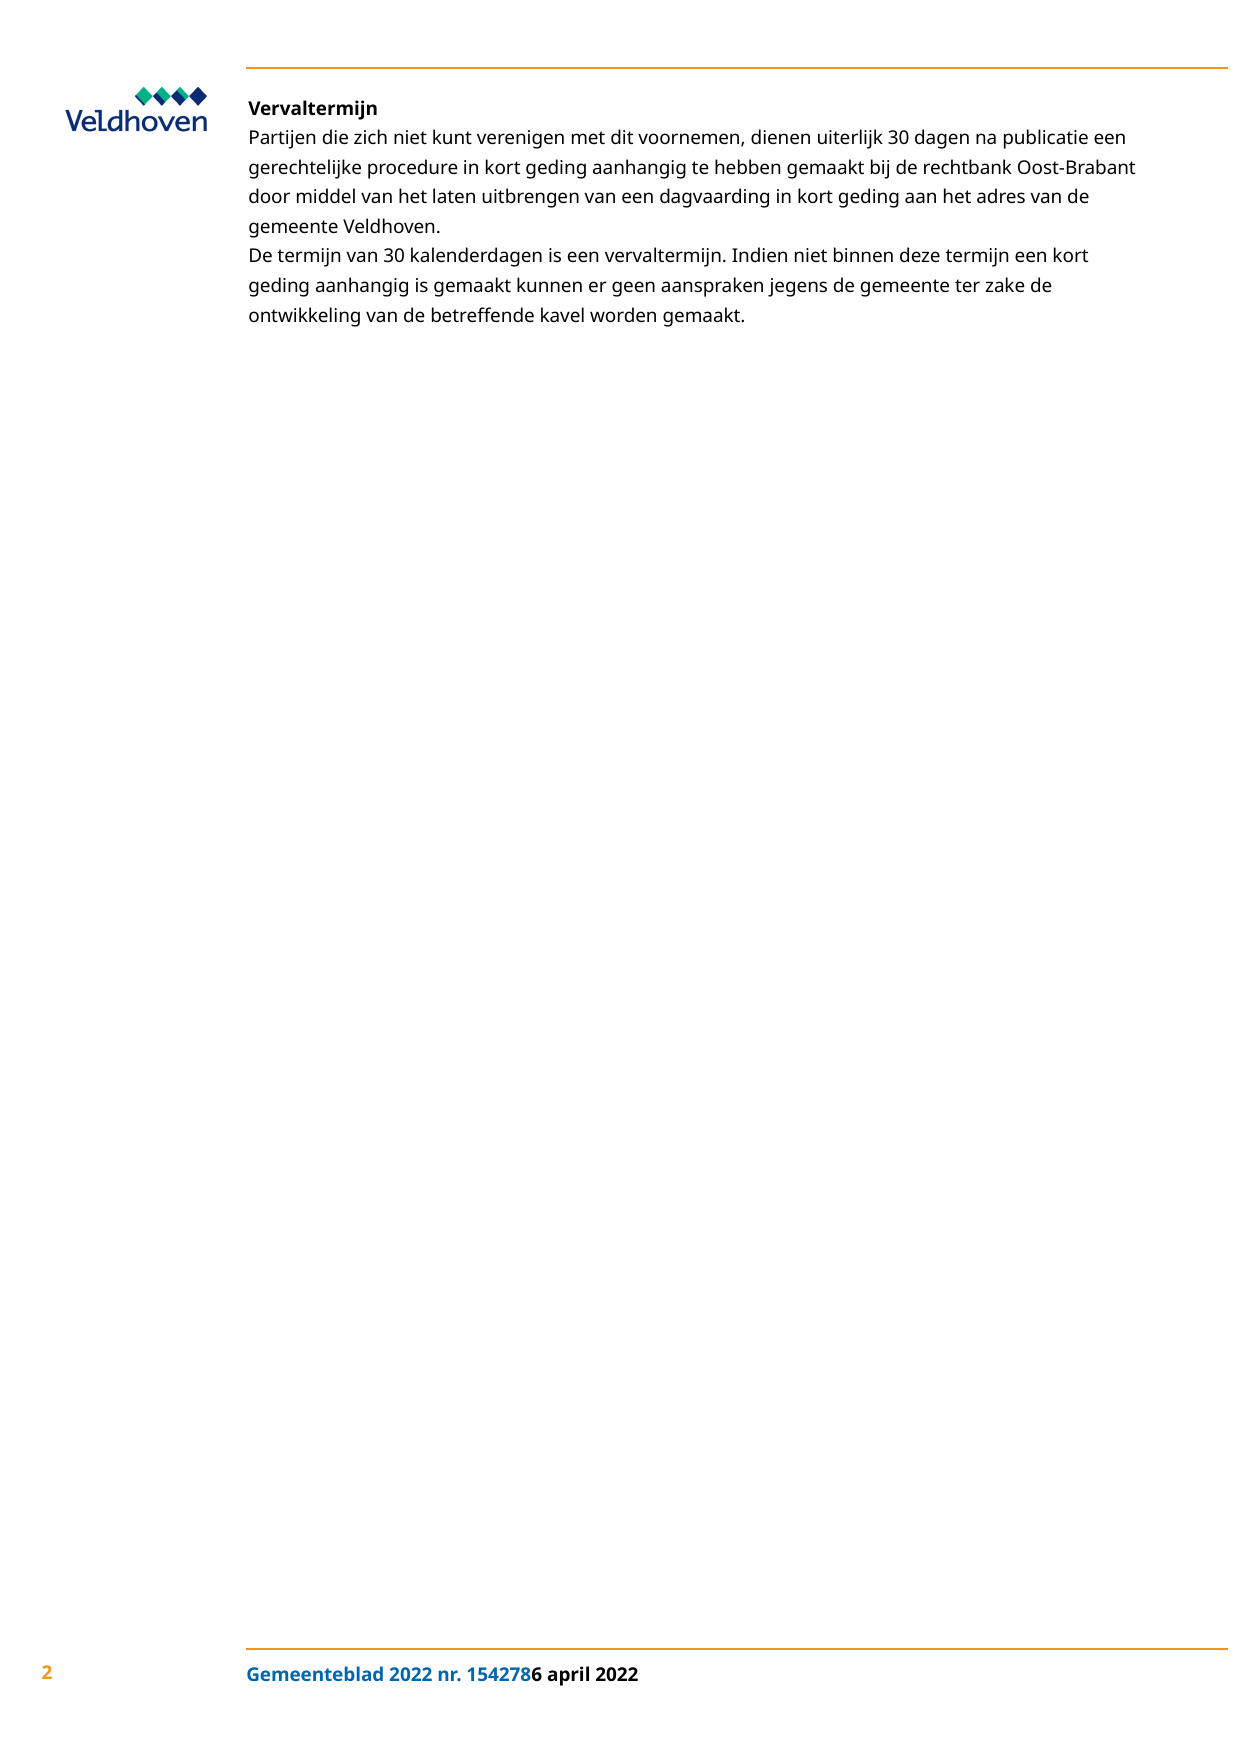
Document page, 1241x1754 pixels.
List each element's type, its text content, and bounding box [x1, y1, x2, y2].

text Partijen die zich niet kunt verenigen met dit voornemen, dienen uiterlijk 30 dagen na publicatie een gerechtelijke procedure in kort geding aanhangig te hebben gemaakt bij de rechtbank Oost-Brabant door middel van het laten uitbrengen van een dagvaarding in kort geding aan het adres van de gemeente Veldhoven. [248, 124, 1152, 239]
text Vervaltermijn [248, 95, 1152, 121]
picture [41, 47, 231, 172]
text De termijn van 30 kalenderdagen is een vervaltermijn. Indien niet binnen deze termijn een kort geding aanhangig is gemaakt kunnen er geen aanspraken jegens de gemeente ter zake de ontwikkeling van de betreffende kavel worden gemaakt. [248, 243, 1152, 328]
